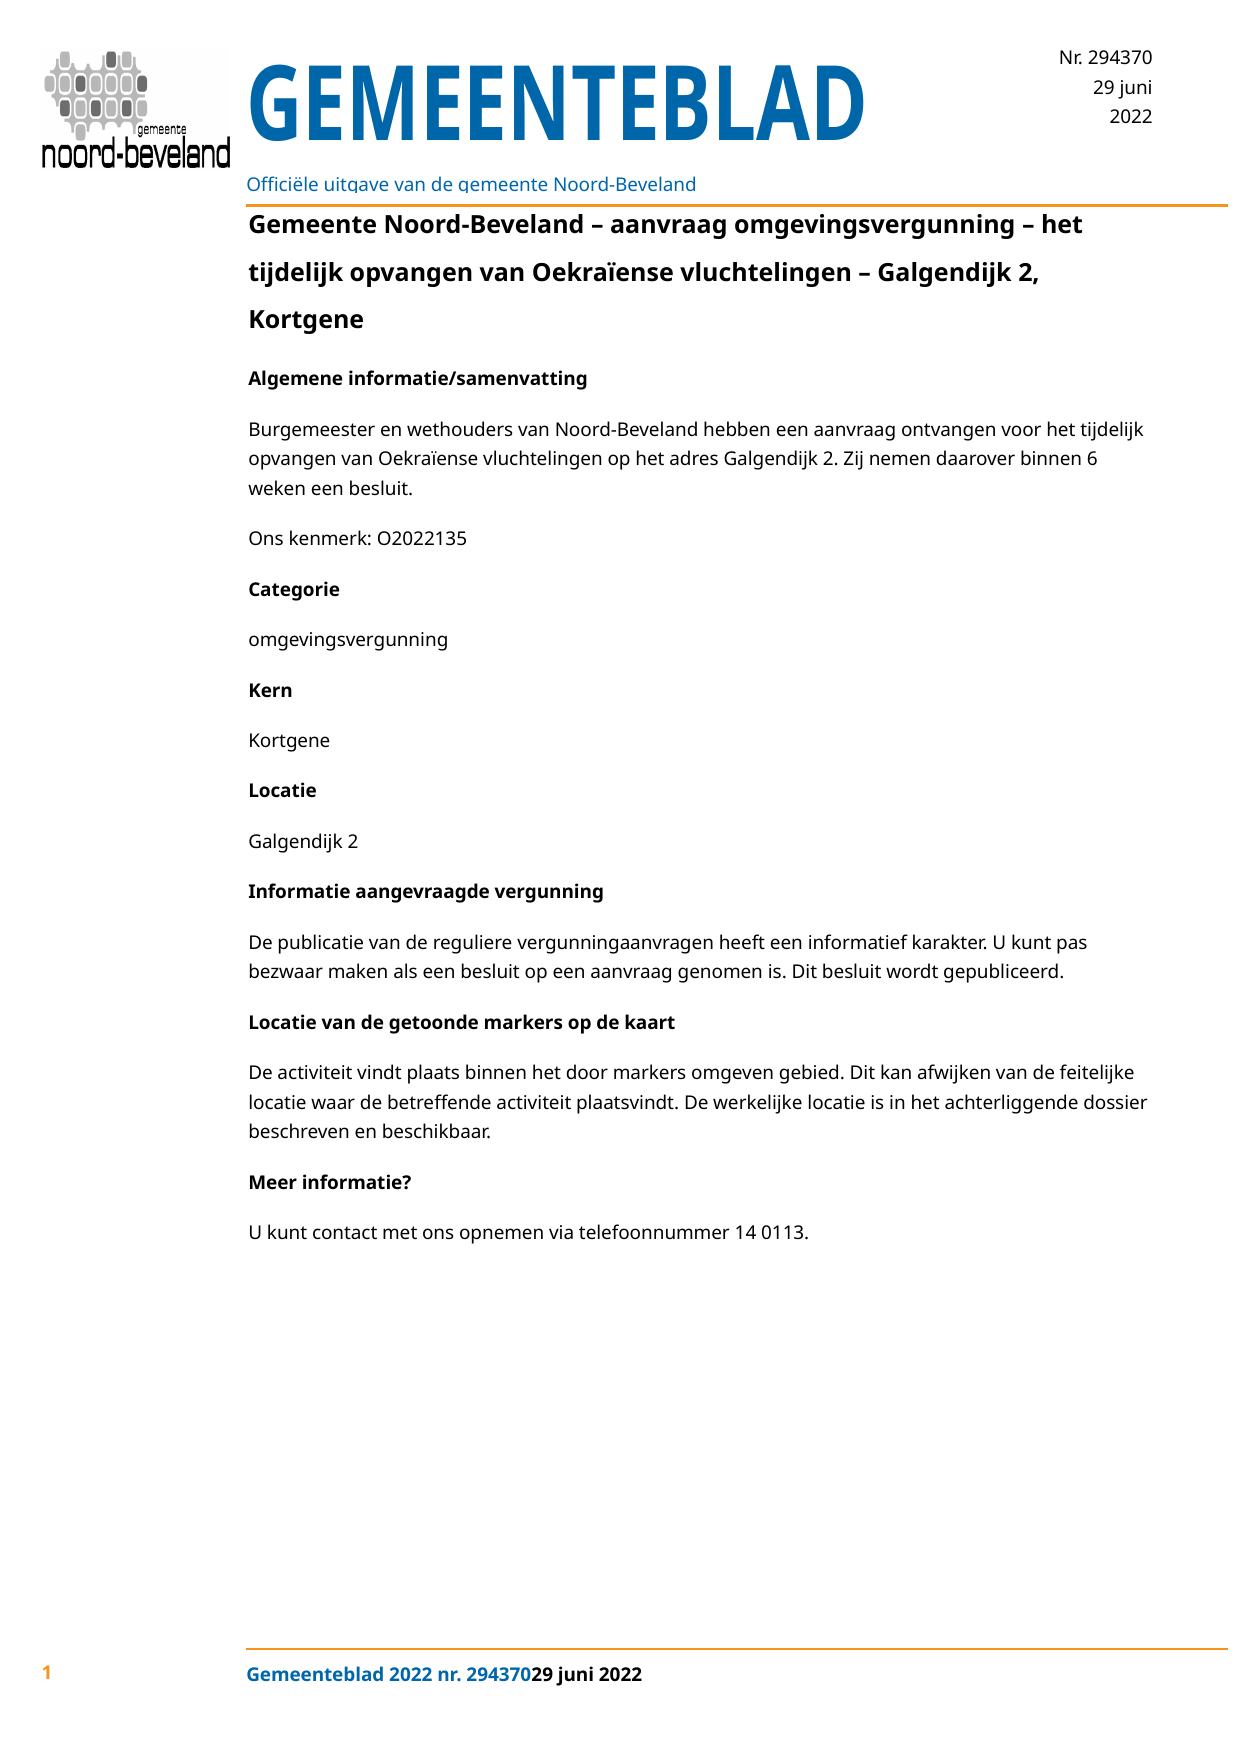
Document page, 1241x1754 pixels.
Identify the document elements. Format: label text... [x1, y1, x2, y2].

picture [41, 47, 231, 172]
text Gemeente Noord-Beveland – aanvraag omgevingsvergunning – het tijdelijk opvangen van Oekraïense vluchtelingen – Galgendijk 2, Kortgene [248, 207, 1152, 336]
text Categorie [248, 576, 1152, 602]
text U kunt contact met ons opnemen via telefoonnummer 14 0113. [248, 1219, 1152, 1245]
text omgevingsvergunning [248, 626, 1152, 652]
text De activiteit vindt plaats binnen het door markers omgeven gebied. Dit kan afwijken van de feitelijke locatie waar de betreffende activiteit plaatsvindt. De werkelijke locatie is in het achterliggende dossier beschreven en beschikbaar. [248, 1059, 1152, 1144]
text Meer informatie? [248, 1169, 1152, 1194]
text Informatie aangevraagde vergunning [248, 878, 1152, 904]
text Locatie van de getoonde markers op de kaart [248, 1009, 1152, 1034]
text Ons kenmerk: O2022135 [248, 526, 1152, 551]
text Algemene informatie/samenvatting [248, 366, 1152, 391]
text Locatie [248, 778, 1152, 803]
text Kortgene [248, 727, 1152, 753]
text Burgemeester en wethouders van Noord-Beveland hebben een aanvraag ontvangen voor het tijdelijk opvangen van Oekraïense vluchtelingen op het adres Galgendijk 2. Zij nemen daarover binnen 6 weken een besluit. [248, 416, 1152, 501]
text Kern [248, 677, 1152, 702]
text De publicatie van de reguliere vergunningaanvragen heeft een informatief karakter. U kunt pas bezwaar maken als een besluit op een aanvraag genomen is. Dit besluit wordt gepubliceerd. [248, 929, 1152, 984]
text Galgendijk 2 [248, 828, 1152, 854]
